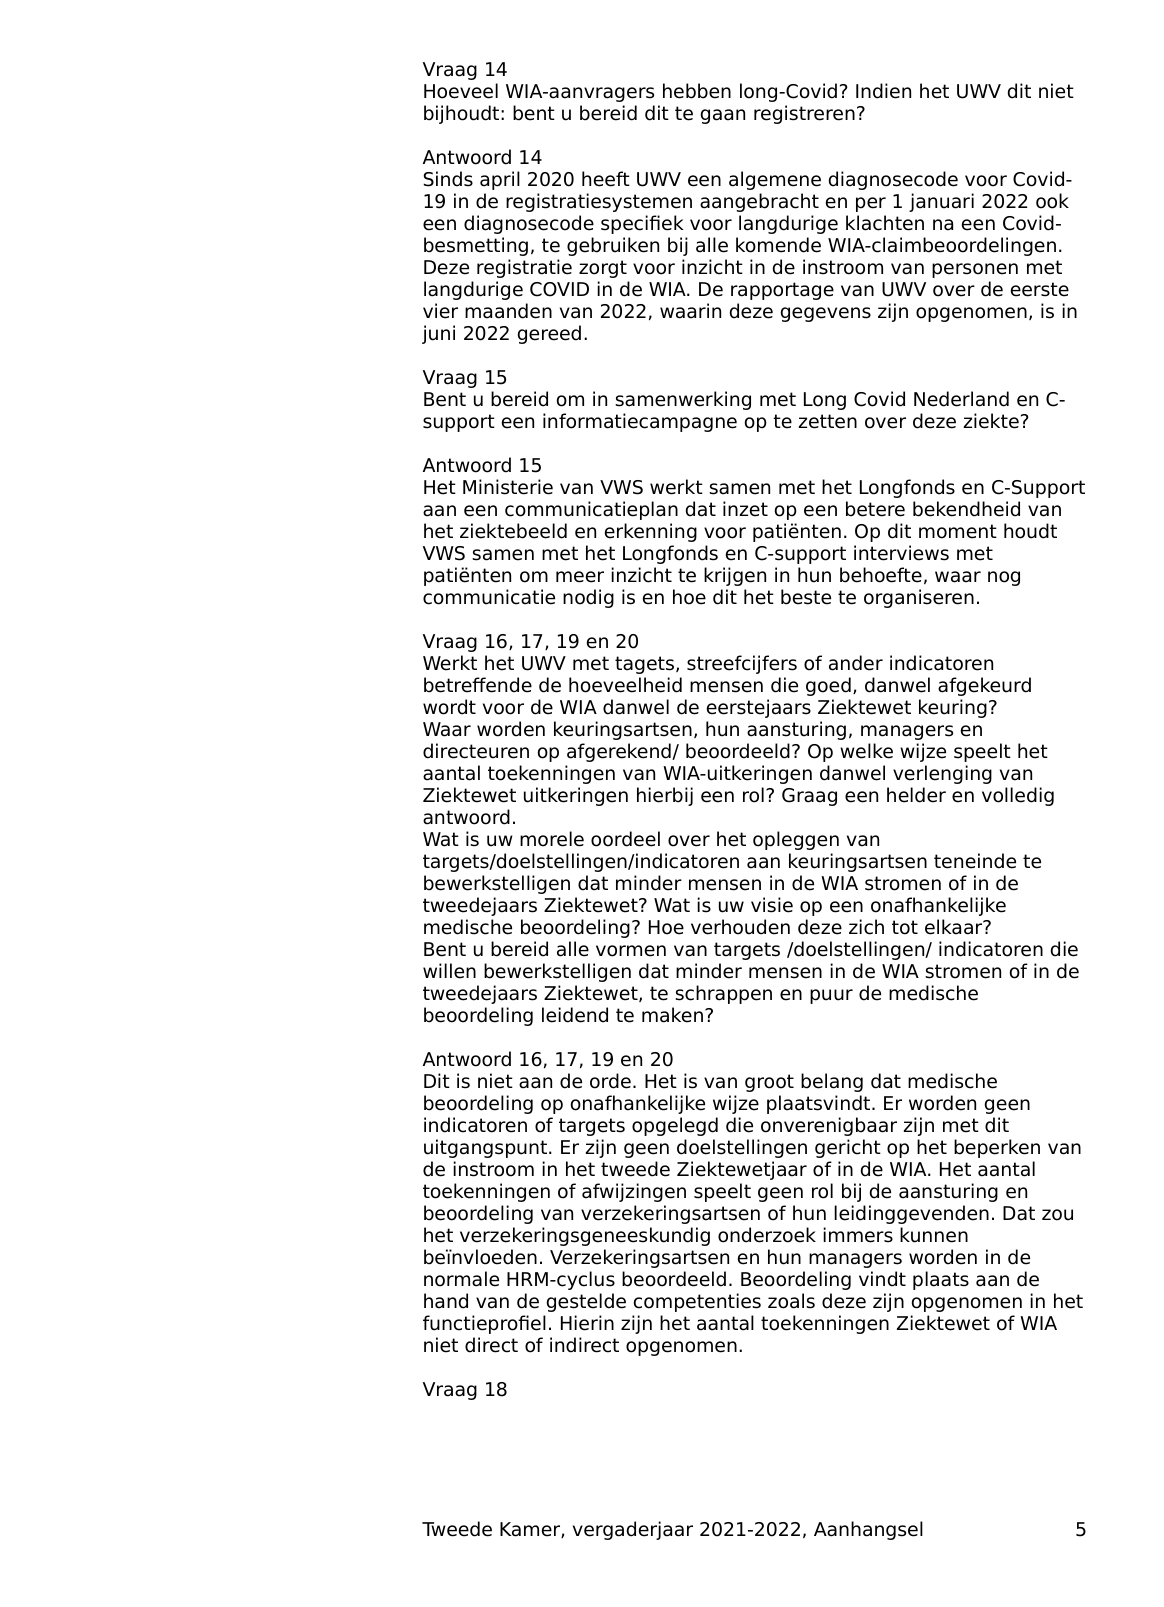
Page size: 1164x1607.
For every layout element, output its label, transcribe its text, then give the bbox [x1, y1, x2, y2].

text Antwoord 14 [422, 147, 1087, 169]
text Sinds april 2020 heeft UWV een algemene diagnosecode voor Covid-19 in de registratiesystemen aangebracht en per 1 januari 2022 ook een diagnosecode specifiek voor langdurige klachten na een Covid-besmetting, te gebruiken bij alle komende WIA-claimbeoordelingen. Deze registratie zorgt voor inzicht in de instroom van personen met langdurige COVID in de WIA. De rapportage van UWV over de eerste vier maanden van 2022, waarin deze gegevens zijn opgenomen, is in juni 2022 gereed. [422, 169, 1087, 345]
text Wat is uw morele oordeel over het opleggen van targets/doelstellingen/indicatoren aan keuringsartsen teneinde te bewerkstelligen dat minder mensen in de WIA stromen of in de tweedejaars Ziektewet? Wat is uw visie op een onafhankelijke medische beoordeling? Hoe verhouden deze zich tot elkaar? [422, 829, 1087, 939]
text Het Ministerie van VWS werkt samen met het Longfonds en C-Support aan een communicatieplan dat inzet op een betere bekendheid van het ziektebeeld en erkenning voor patiënten. Op dit moment houdt VWS samen met het Longfonds en C-support interviews met patiënten om meer inzicht te krijgen in hun behoefte, waar nog communicatie nodig is en hoe dit het beste te organiseren. [422, 477, 1087, 609]
text Vraag 15 [422, 367, 1087, 389]
text Bent u bereid om in samenwerking met Long Covid Nederland en C-support een informatiecampagne op te zetten over deze ziekte? [422, 389, 1087, 433]
text Vraag 18 [422, 1379, 1087, 1401]
text Antwoord 15 [422, 455, 1087, 477]
text Vraag 14 [422, 59, 1087, 81]
text Vraag 16, 17, 19 en 20 [422, 631, 1087, 653]
text Werkt het UWV met tagets, streefcijfers of ander indicatoren betreffende de hoeveelheid mensen die goed, danwel afgekeurd wordt voor de WIA danwel de eerstejaars Ziektewet keuring? [422, 653, 1087, 719]
text Bent u bereid alle vormen van targets /doelstellingen/ indicatoren die willen bewerkstelligen dat minder mensen in de WIA stromen of in de tweedejaars Ziektewet, te schrappen en puur de medische beoordeling leidend te maken? [422, 939, 1087, 1027]
text Antwoord 16, 17, 19 en 20 [422, 1049, 1087, 1071]
text Hoeveel WIA-aanvragers hebben long-Covid? Indien het UWV dit niet bijhoudt: bent u bereid dit te gaan registreren? [422, 81, 1087, 125]
text Dit is niet aan de orde. Het is van groot belang dat medische beoordeling op onafhankelijke wijze plaatsvindt. Er worden geen indicatoren of targets opgelegd die onverenigbaar zijn met dit uitgangspunt. Er zijn geen doelstellingen gericht op het beperken van de instroom in het tweede Ziektewetjaar of in de WIA. Het aantal toekenningen of afwijzingen speelt geen rol bij de aansturing en beoordeling van verzekeringsartsen of hun leidinggevenden. Dat zou het verzekeringsgeneeskundig onderzoek immers kunnen beïnvloeden. Verzekeringsartsen en hun managers worden in de normale HRM-cyclus beoordeeld. Beoordeling vindt plaats aan de hand van de gestelde competenties zoals deze zijn opgenomen in het functieprofiel. Hierin zijn het aantal toekenningen Ziektewet of WIA niet direct of indirect opgenomen. [422, 1071, 1087, 1357]
text Waar worden keuringsartsen, hun aansturing, managers en directeuren op afgerekend/ beoordeeld? Op welke wijze speelt het aantal toekenningen van WIA-uitkeringen danwel verlenging van Ziektewet uitkeringen hierbij een rol? Graag een helder en volledig antwoord. [422, 719, 1087, 829]
